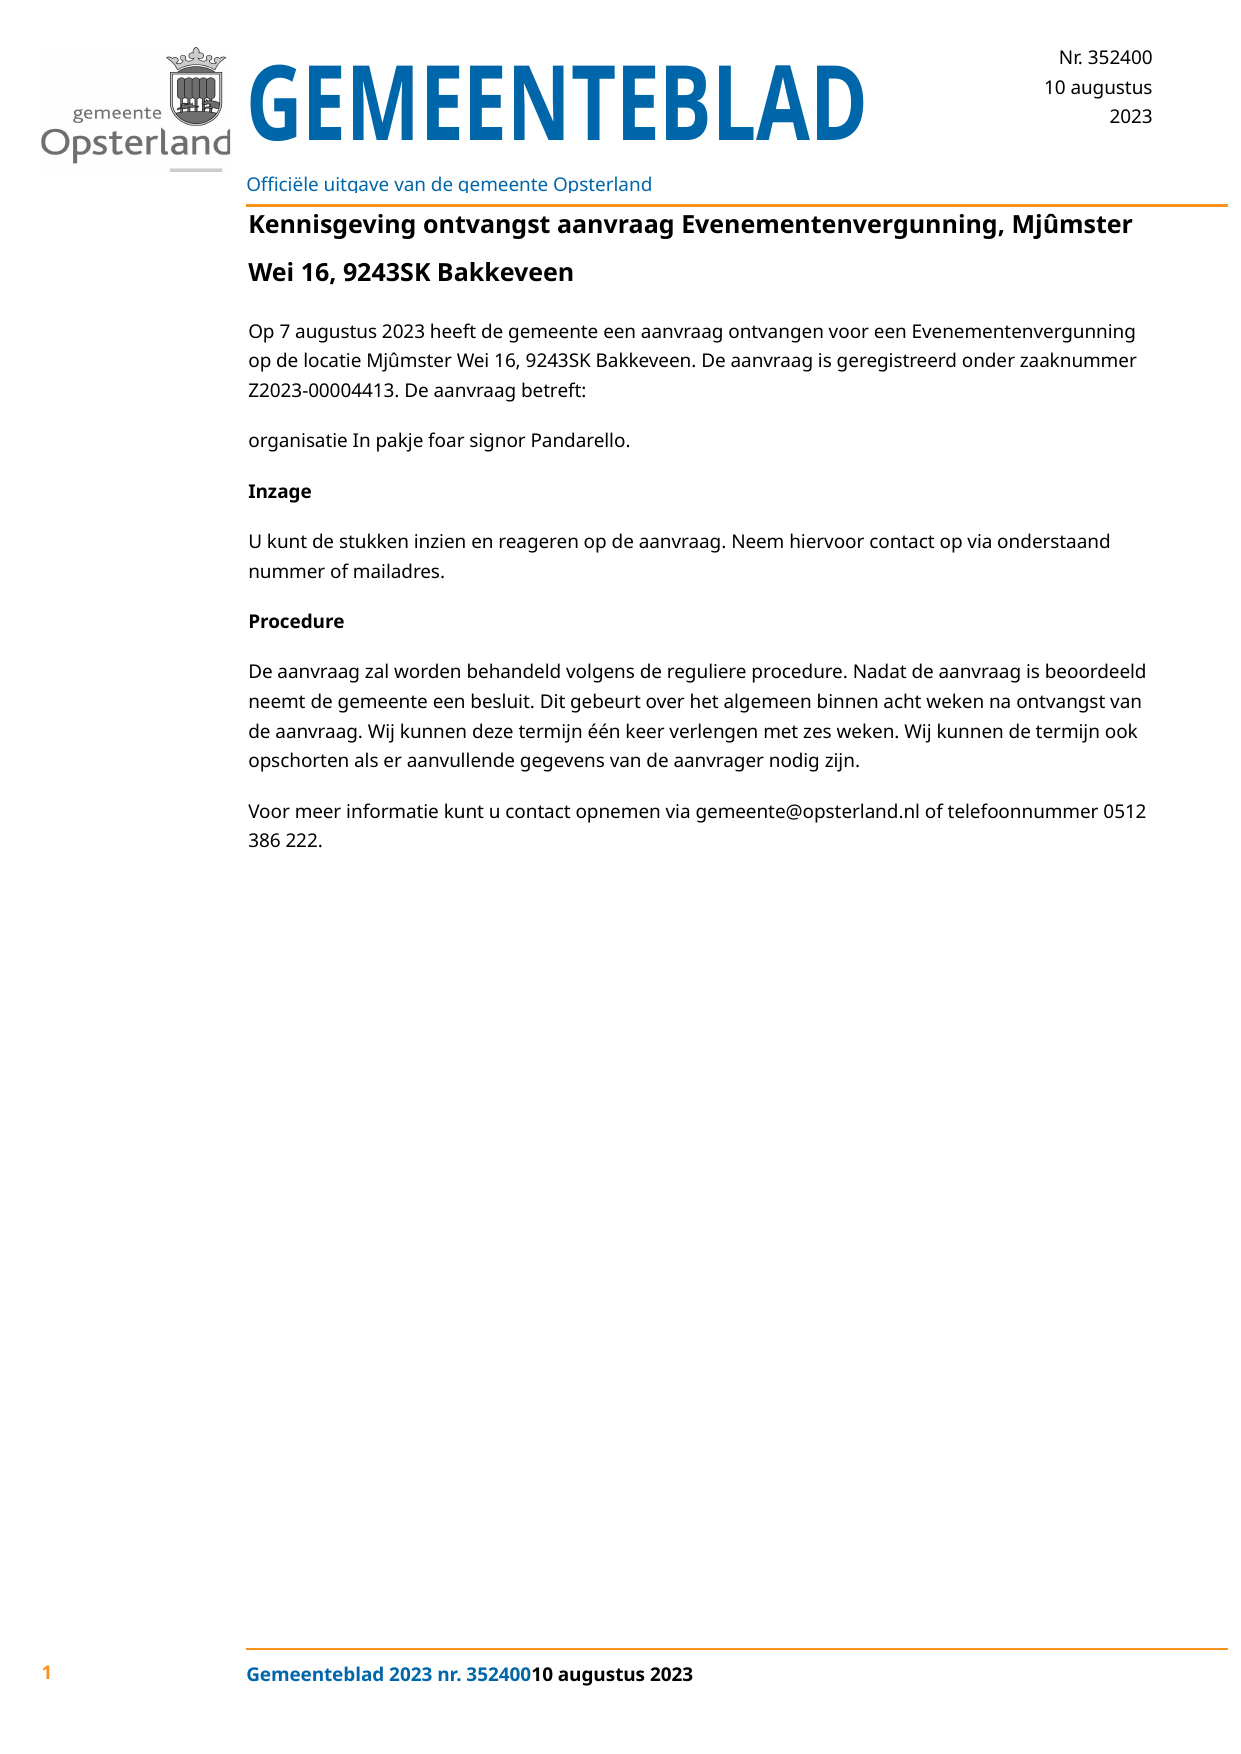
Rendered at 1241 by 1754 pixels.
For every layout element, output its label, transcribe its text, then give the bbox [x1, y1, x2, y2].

text organisatie In pakje foar signor Pandarello. [248, 427, 1152, 453]
text Inzage [248, 478, 1152, 504]
text De aanvraag zal worden behandeld volgens de reguliere procedure. Nadat de aanvraag is beoordeeld neemt de gemeente een besluit. Dit gebeurt over het algemeen binnen acht weken na ontvangst van de aanvraag. Wij kunnen deze termijn één keer verlengen met zes weken. Wij kunnen de termijn ook opschorten als er aanvullende gegevens van de aanvrager nodig zijn. [248, 659, 1152, 773]
text Kennisgeving ontvangst aanvraag Evenementenvergunning, Mjûmster Wei 16, 9243SK Bakkeveen [248, 207, 1152, 288]
text U kunt de stukken inzien en reageren op de aanvraag. Neem hiervoor contact op via onderstaand nummer of mailadres. [248, 528, 1152, 584]
picture [41, 47, 231, 172]
text Op 7 augustus 2023 heeft de gemeente een aanvraag ontvangen voor een Evenementenvergunning op de locatie Mjûmster Wei 16, 9243SK Bakkeveen. De aanvraag is geregistreerd onder zaaknummer Z2023-00004413. De aanvraag betreft: [248, 318, 1152, 403]
text Voor meer informatie kunt u contact opnemen via gemeente@opsterland.nl of telefoonnummer 0512 386 222. [248, 798, 1152, 853]
text Procedure [248, 608, 1152, 634]
